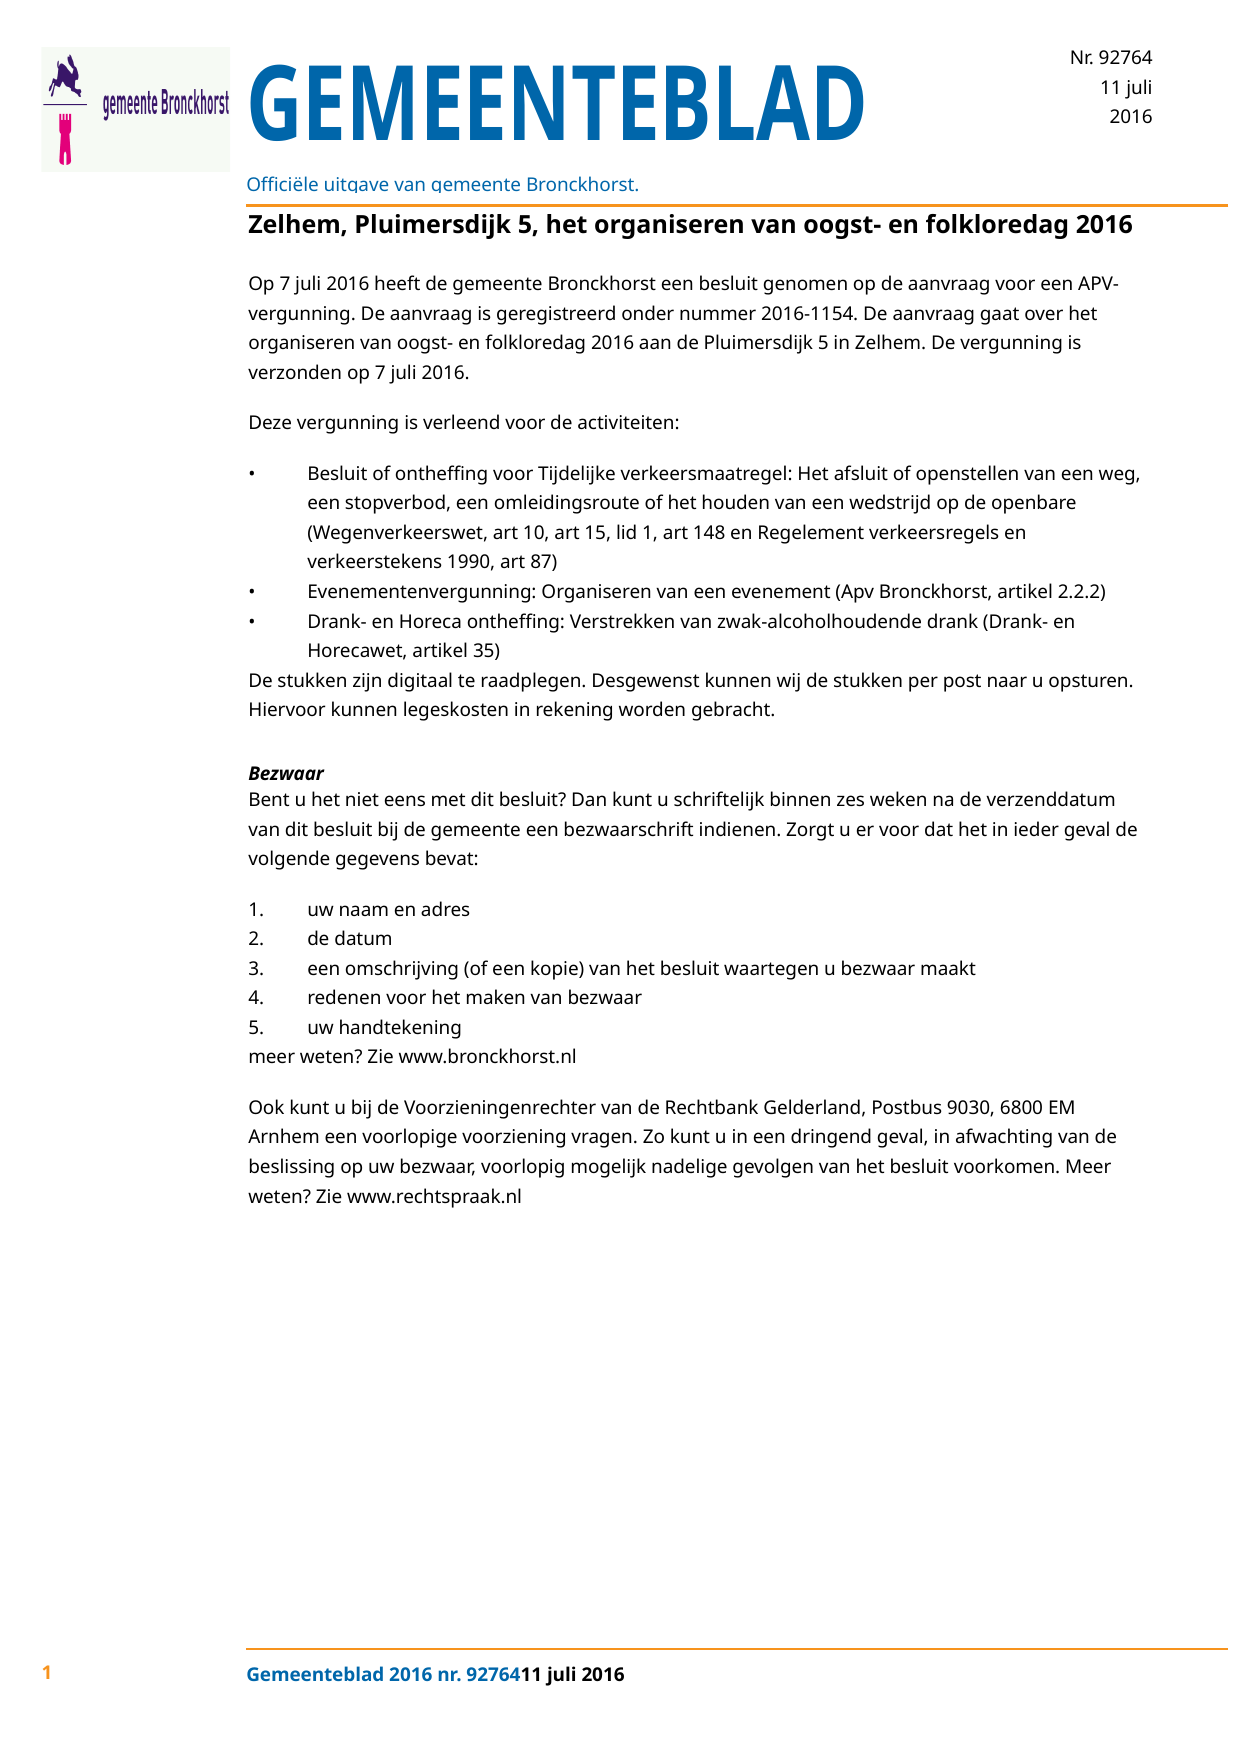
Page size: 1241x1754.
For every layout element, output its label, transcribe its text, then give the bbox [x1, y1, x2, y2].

picture [41, 47, 231, 172]
text De stukken zijn digitaal te raadplegen. Desgewenst kunnen wij de stukken per post naar u opsturen. Hiervoor kunnen legeskosten in rekening worden gebracht. [248, 667, 1152, 722]
list uw naam en adres [248, 896, 1152, 922]
text Bent u het niet eens met dit besluit? Dan kunt u schriftelijk binnen zes weken na de verzenddatum van dit besluit bij de gemeente een bezwaarschrift indienen. Zorgt u er voor dat het in ieder geval de volgende gegevens bevat: [248, 786, 1152, 871]
list Evenementenvergunning: Organiseren van een evenement (Apv Bronckhorst, artikel 2.2.2) [248, 578, 1152, 604]
list de datum [248, 925, 1152, 951]
text meer weten? Zie www.bronckhorst.nl [248, 1044, 1152, 1069]
text Deze vergunning is verleend voor de activiteiten: [248, 409, 1152, 435]
list Drank- en Horeca ontheffing: Verstrekken van zwak-alcoholhoudende drank (Drank- en Horecawet, artikel 35) [248, 608, 1152, 663]
list Besluit of ontheffing voor Tijdelijke verkeersmaatregel: Het afsluit of openstellen van een weg, een stopverbod, een omleidingsroute of het houden van een wedstrijd op de openbare (Wegenverkeerswet, art 10, art 15, lid 1, art 148 en Regelement verkeersregels en verkeerstekens 1990, art 87) [248, 460, 1152, 574]
list uw handtekening [248, 1014, 1152, 1040]
list redenen voor het maken van bezwaar [248, 984, 1152, 1010]
text Ook kunt u bij de Voorzieningenrechter van de Rechtbank Gelderland, Postbus 9030, 6800 EM Arnhem een voorlopige voorziening vragen. Zo kunt u in een dringend geval, in afwachting van de beslissing op uw bezwaar, voorlopig mogelijk nadelige gevolgen van het besluit voorkomen. Meer weten? Zie www.rechtspraak.nl [248, 1094, 1152, 1209]
list een omschrijving (of een kopie) van het besluit waartegen u bezwaar maakt [248, 955, 1152, 981]
text Op 7 juli 2016 heeft de gemeente Bronckhorst een besluit genomen op de aanvraag voor een APV-vergunning. De aanvraag is geregistreerd onder nummer 2016-1154. De aanvraag gaat over het organiseren van oogst- en folkloredag 2016 aan de Pluimersdijk 5 in Zelhem. De vergunning is verzonden op 7 juli 2016. [248, 270, 1152, 385]
text Zelhem, Pluimersdijk 5, het organiseren van oogst- en folkloredag 2016 [248, 207, 1152, 241]
text Bezwaar [248, 761, 1152, 786]
